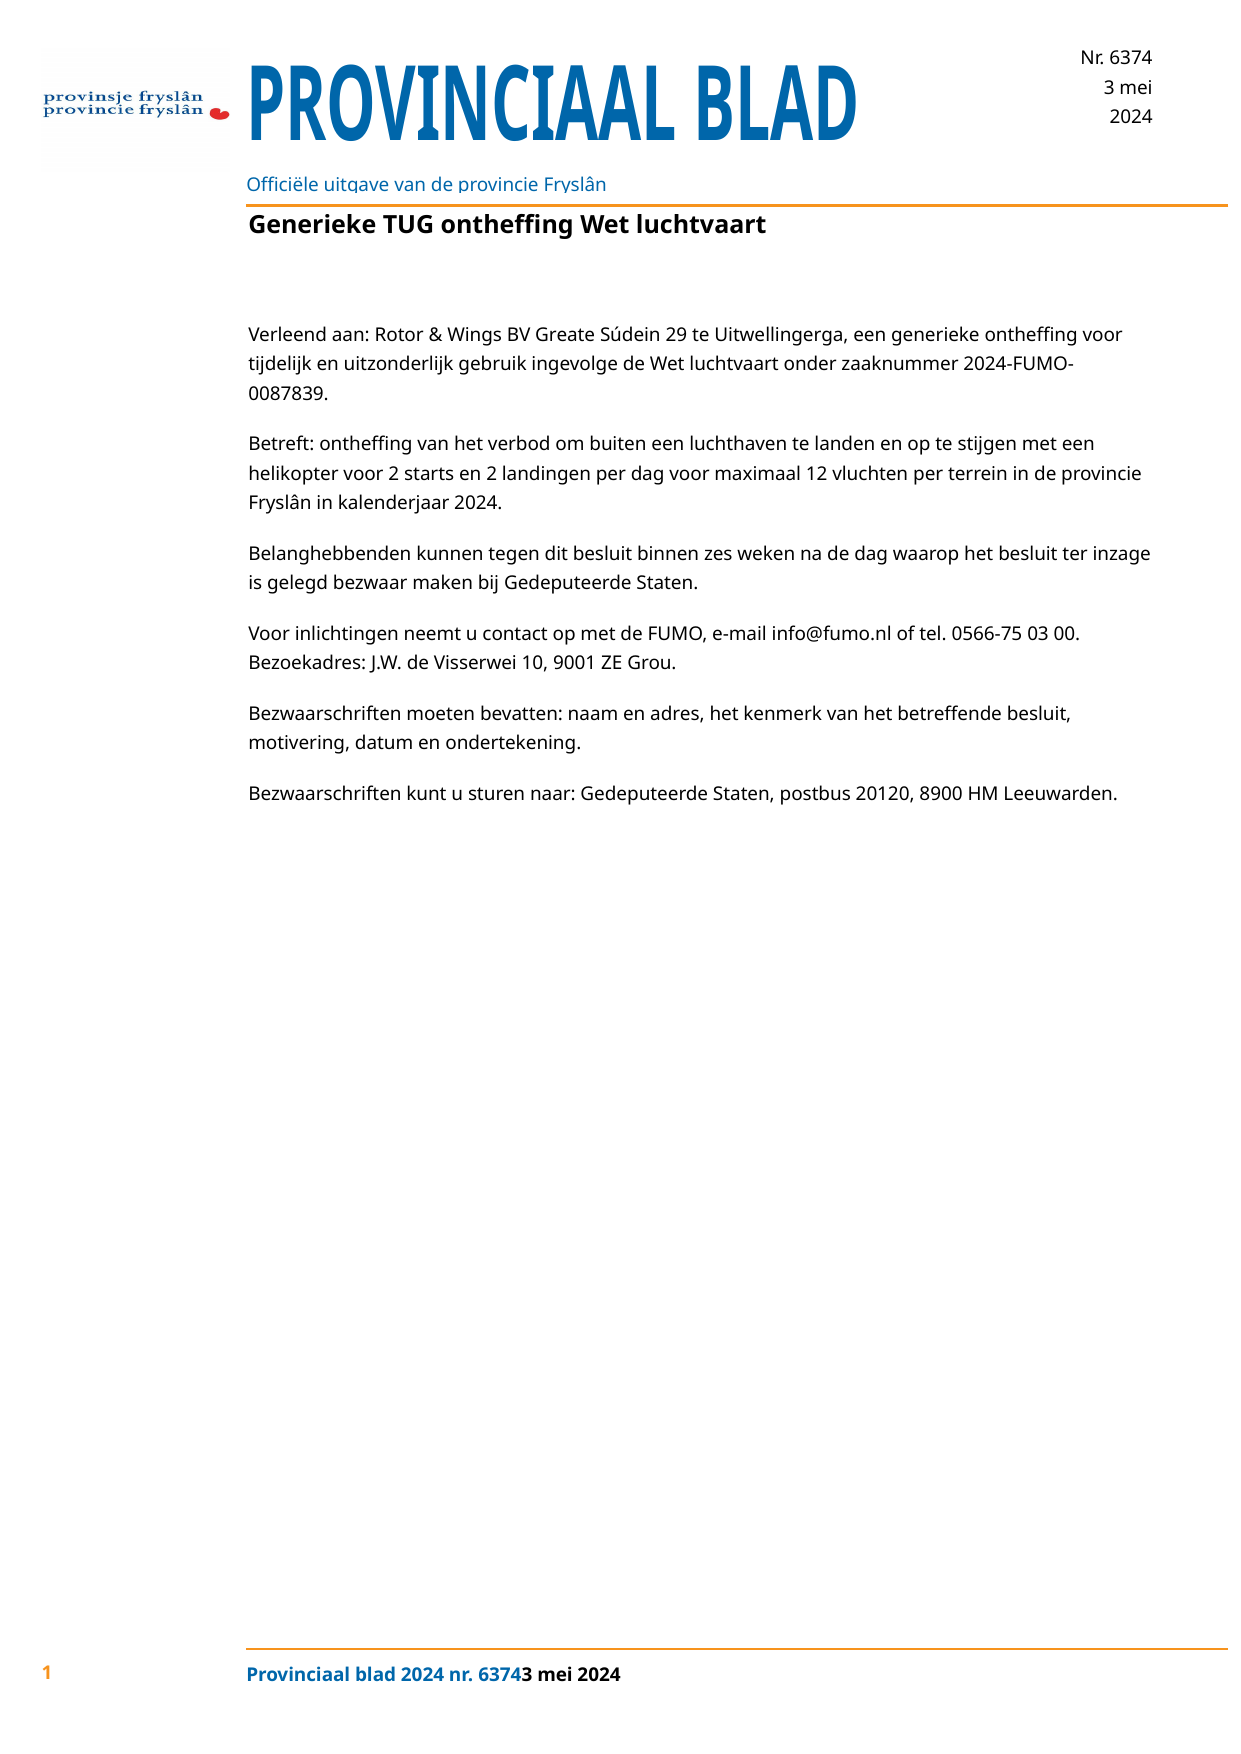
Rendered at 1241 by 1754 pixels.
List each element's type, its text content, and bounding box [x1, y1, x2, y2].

text Belanghebbenden kunnen tegen dit besluit binnen zes weken na de dag waarop het besluit ter inzage is gelegd bezwaar maken bij Gedeputeerde Staten. [248, 540, 1152, 595]
text Bezwaarschriften kunt u sturen naar: Gedeputeerde Staten, postbus 20120, 8900 HM Leeuwarden. [248, 780, 1152, 806]
text Bezwaarschriften moeten bevatten: naam en adres, het kenmerk van het betreffende besluit, motivering, datum en ondertekening. [248, 700, 1152, 755]
text Betreft: ontheffing van het verbod om buiten een luchthaven te landen en op te stijgen met een helikopter voor 2 starts en 2 landingen per dag voor maximaal 12 vluchten per terrein in de provincie Fryslân in kalenderjaar 2024. [248, 430, 1152, 515]
text Verleend aan: Rotor & Wings BV Greate Súdein 29 te Uitwellingerga, een generieke ontheffing voor tijdelijk en uitzonderlijk gebruik ingevolge de Wet luchtvaart onder zaaknummer 2024-FUMO-0087839. [248, 321, 1152, 406]
picture [41, 47, 231, 172]
text Generieke TUG ontheffing Wet luchtvaart [248, 207, 1152, 241]
text Voor inlichtingen neemt u contact op met de FUMO, e-mail info@fumo.nl of tel. 0566-75 03 00. Bezoekadres: J.W. de Visserwei 10, 9001 ZE Grou. [248, 620, 1152, 675]
